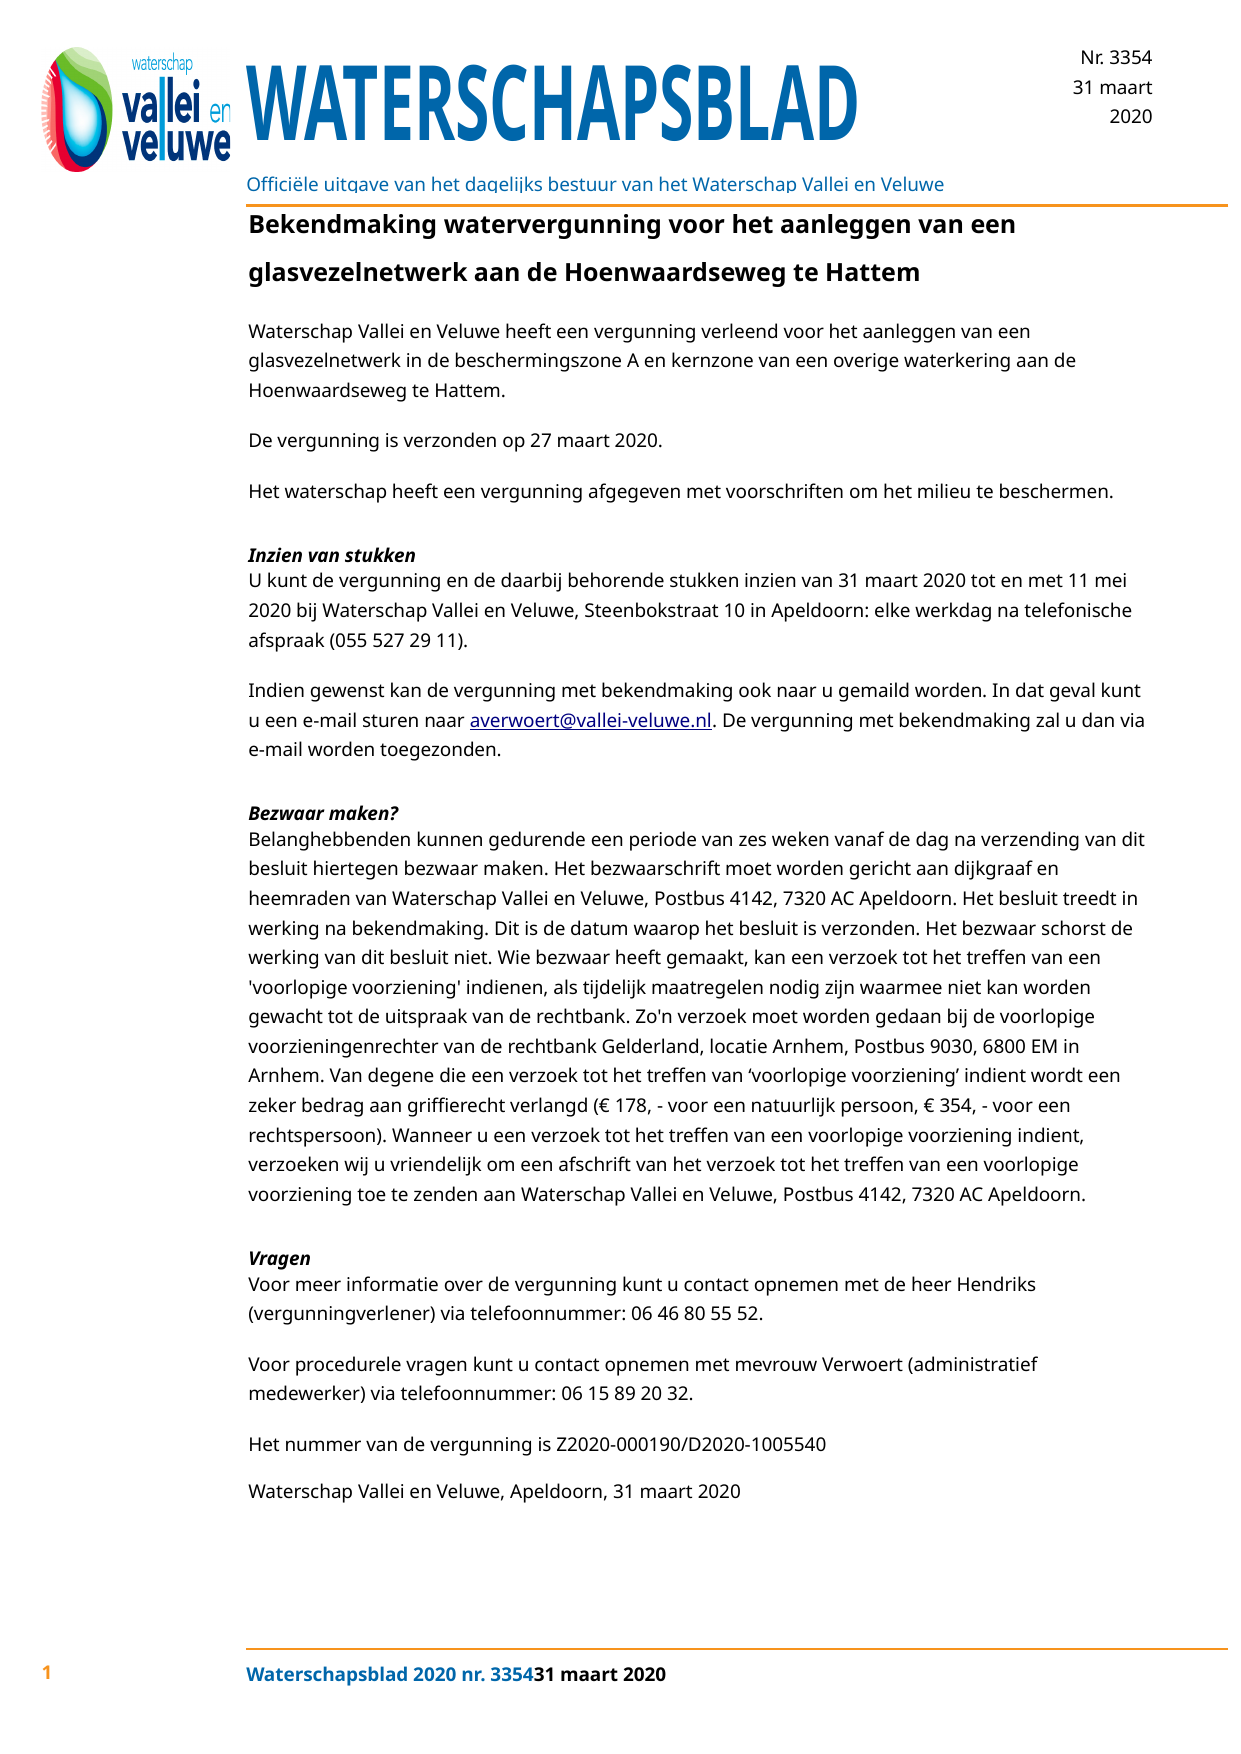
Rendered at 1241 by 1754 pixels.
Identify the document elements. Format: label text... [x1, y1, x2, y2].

text Waterschap Vallei en Veluwe, Apeldoorn, 31 maart 2020 [248, 1478, 1152, 1504]
text De vergunning is verzonden op 27 maart 2020. [248, 427, 1152, 453]
text Belanghebbenden kunnen gedurende een periode van zes weken vanaf de dag na verzending van dit besluit hiertegen bezwaar maken. Het bezwaarschrift moet worden gericht aan dijkgraaf en heemraden van Waterschap Vallei en Veluwe, Postbus 4142, 7320 AC Apeldoorn. Het besluit treedt in werking na bekendmaking. Dit is de datum waarop het besluit is verzonden. Het bezwaar schorst de werking van dit besluit niet. Wie bezwaar heeft gemaakt, kan een verzoek tot het treffen van een 'voorlopige voorziening' indienen, als tijdelijk maatregelen nodig zijn waarmee niet kan worden gewacht tot de uitspraak van de rechtbank. Zo'n verzoek moet worden gedaan bij de voorlopige voorzieningenrechter van de rechtbank Gelderland, locatie Arnhem, Postbus 9030, 6800 EM in Arnhem. Van degene die een verzoek tot het treffen van ‘voorlopige voorziening’ indient wordt een zeker bedrag aan griffierecht verlangd (€ 178, - voor een natuurlijk persoon, € 354, - voor een rechtspersoon). Wanneer u een verzoek tot het treffen van een voorlopige voorziening indient, verzoeken wij u vriendelijk om een afschrift van het verzoek tot het treffen van een voorlopige voorziening toe te zenden aan Waterschap Vallei en Veluwe, Postbus 4142, 7320 AC Apeldoorn. [248, 826, 1152, 1207]
text Waterschap Vallei en Veluwe heeft een vergunning verleend voor het aanleggen van een glasvezelnetwerk in de beschermingszone A en kernzone van een overige waterkering aan de Hoenwaardseweg te Hattem. [248, 318, 1152, 403]
picture [41, 47, 231, 172]
text Voor procedurele vragen kunt u contact opnemen met mevrouw Verwoert (administratief medewerker) via telefoonnummer: 06 15 89 20 32. [248, 1351, 1152, 1406]
text Bezwaar maken? [248, 800, 1152, 826]
text Voor meer informatie over de vergunning kunt u contact opnemen met de heer Hendriks (vergunningverlener) via telefoonnummer: 06 46 80 55 52. [248, 1271, 1152, 1326]
text Het nummer van de vergunning is Z2020-000190/D2020-1005540 [248, 1431, 1152, 1456]
text Vragen [248, 1245, 1152, 1271]
text U kunt de vergunning en de daarbij behorende stukken inzien van 31 maart 2020 tot en met 11 mei 2020 bij Waterschap Vallei en Veluwe, Steenbokstraat 10 in Apeldoorn: elke werkdag na telefonische afspraak (055 527 29 11). [248, 568, 1152, 652]
text Indien gewenst kan de vergunning met bekendmaking ook naar u gemaild worden. In dat geval kunt u een e-mail sturen naar averwoert@vallei-veluwe.nl. De vergunning met bekendmaking zal u dan via e-mail worden toegezonden. [248, 677, 1152, 762]
text Inzien van stukken [248, 542, 1152, 568]
text Het waterschap heeft een vergunning afgegeven met voorschriften om het milieu te beschermen. [248, 478, 1152, 504]
text Bekendmaking watervergunning voor het aanleggen van een glasvezelnetwerk aan de Hoenwaardseweg te Hattem [248, 207, 1152, 288]
